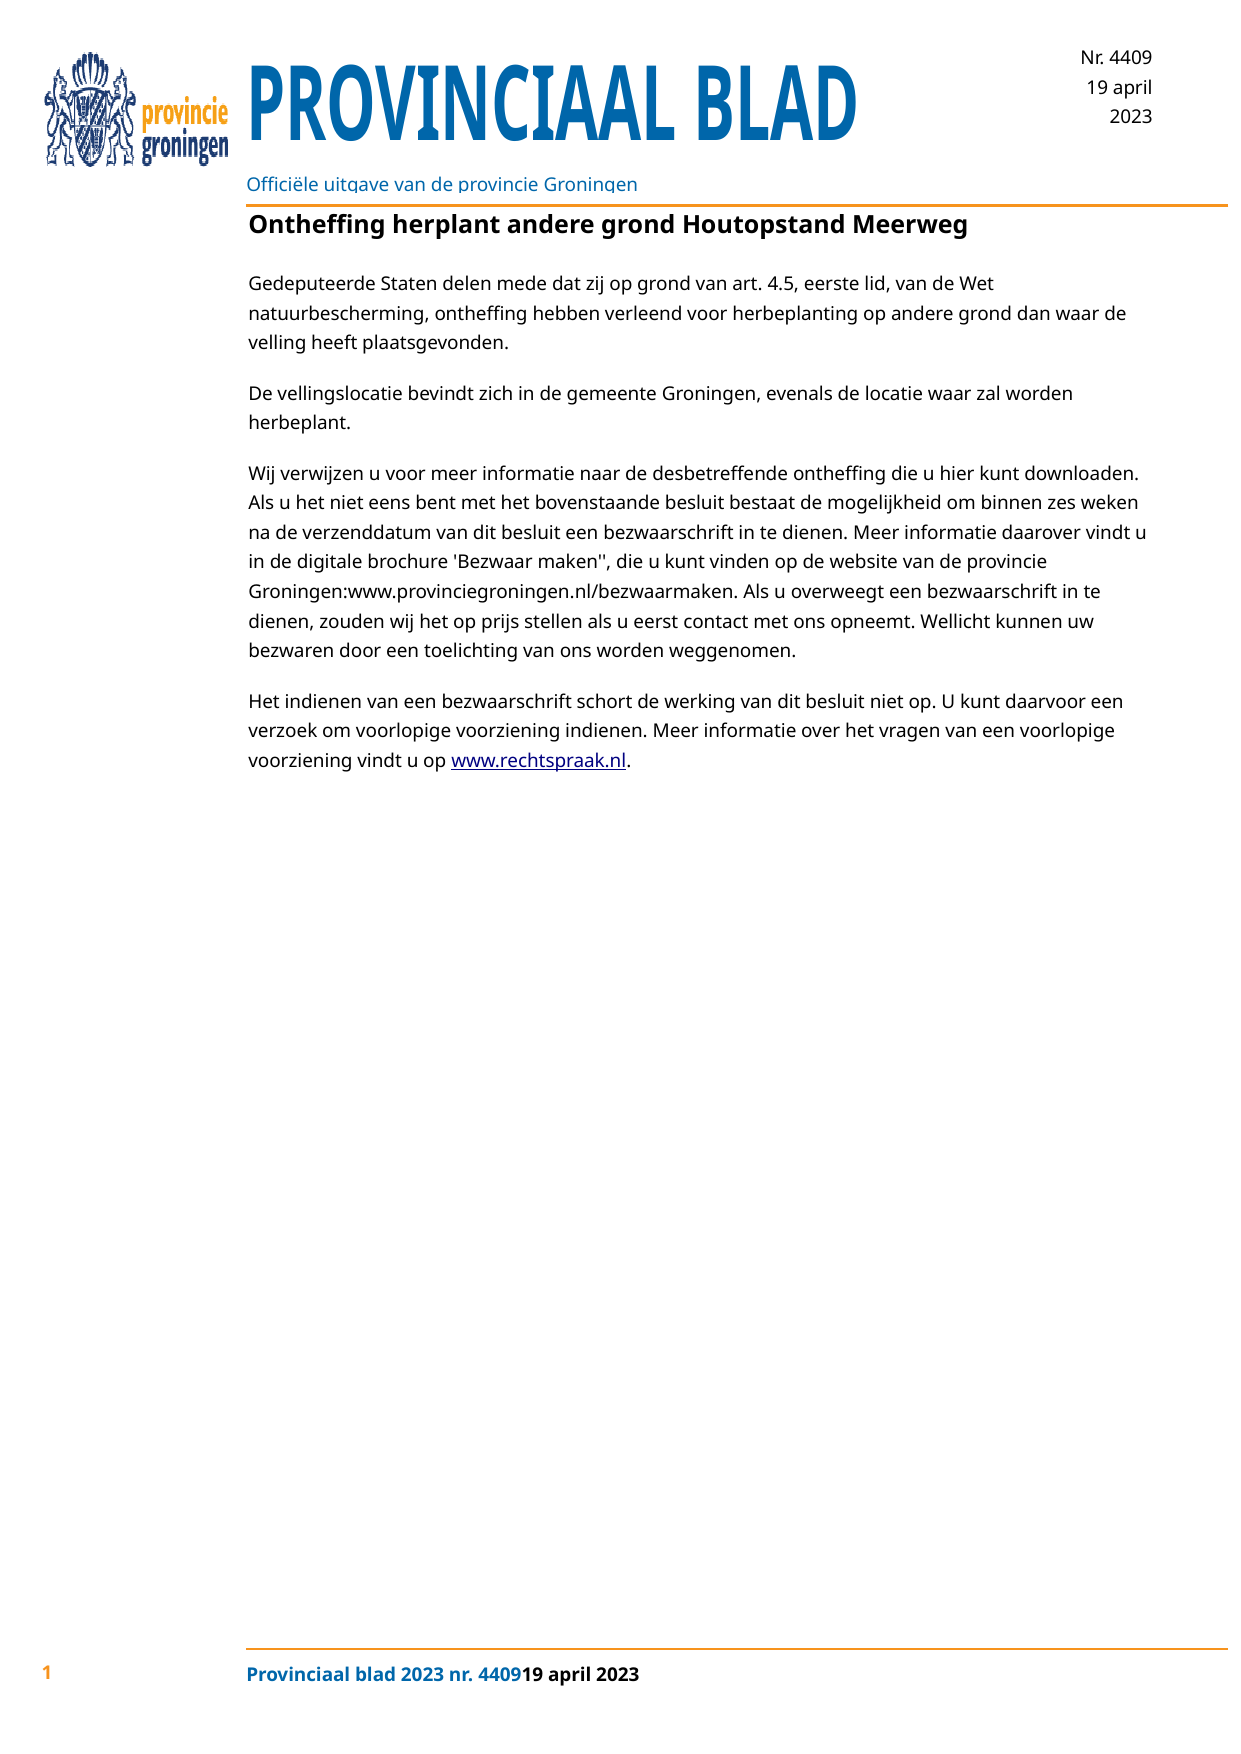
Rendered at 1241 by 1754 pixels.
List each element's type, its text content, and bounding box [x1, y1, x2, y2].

text Wij verwijzen u voor meer informatie naar de desbetreffende ontheffing die u hier kunt downloaden. Als u het niet eens bent met het bovenstaande besluit bestaat de mogelijkheid om binnen zes weken na de verzenddatum van dit besluit een bezwaarschrift in te dienen. Meer informatie daarover vindt u in de digitale brochure 'Bezwaar maken'', die u kunt vinden op de website van de provincie Groningen:www.provinciegroningen.nl/bezwaarmaken. Als u overweegt een bezwaarschrift in te dienen, zouden wij het op prijs stellen als u eerst contact met ons opneemt. Wellicht kunnen uw bezwaren door een toelichting van ons worden weggenomen. [248, 460, 1152, 663]
picture [41, 47, 231, 172]
text Ontheffing herplant andere grond Houtopstand Meerweg [248, 207, 1152, 241]
text De vellingslocatie bevindt zich in de gemeente Groningen, evenals de locatie waar zal worden herbeplant. [248, 380, 1152, 435]
text Het indienen van een bezwaarschrift schort de werking van dit besluit niet op. U kunt daarvoor een verzoek om voorlopige voorziening indienen. Meer informatie over het vragen van een voorlopige voorziening vindt u op www.rechtspraak.nl. [248, 688, 1152, 773]
text Gedeputeerde Staten delen mede dat zij op grond van art. 4.5, eerste lid, van de Wet natuurbescherming, ontheffing hebben verleend voor herbeplanting op andere grond dan waar de velling heeft plaatsgevonden. [248, 270, 1152, 355]
